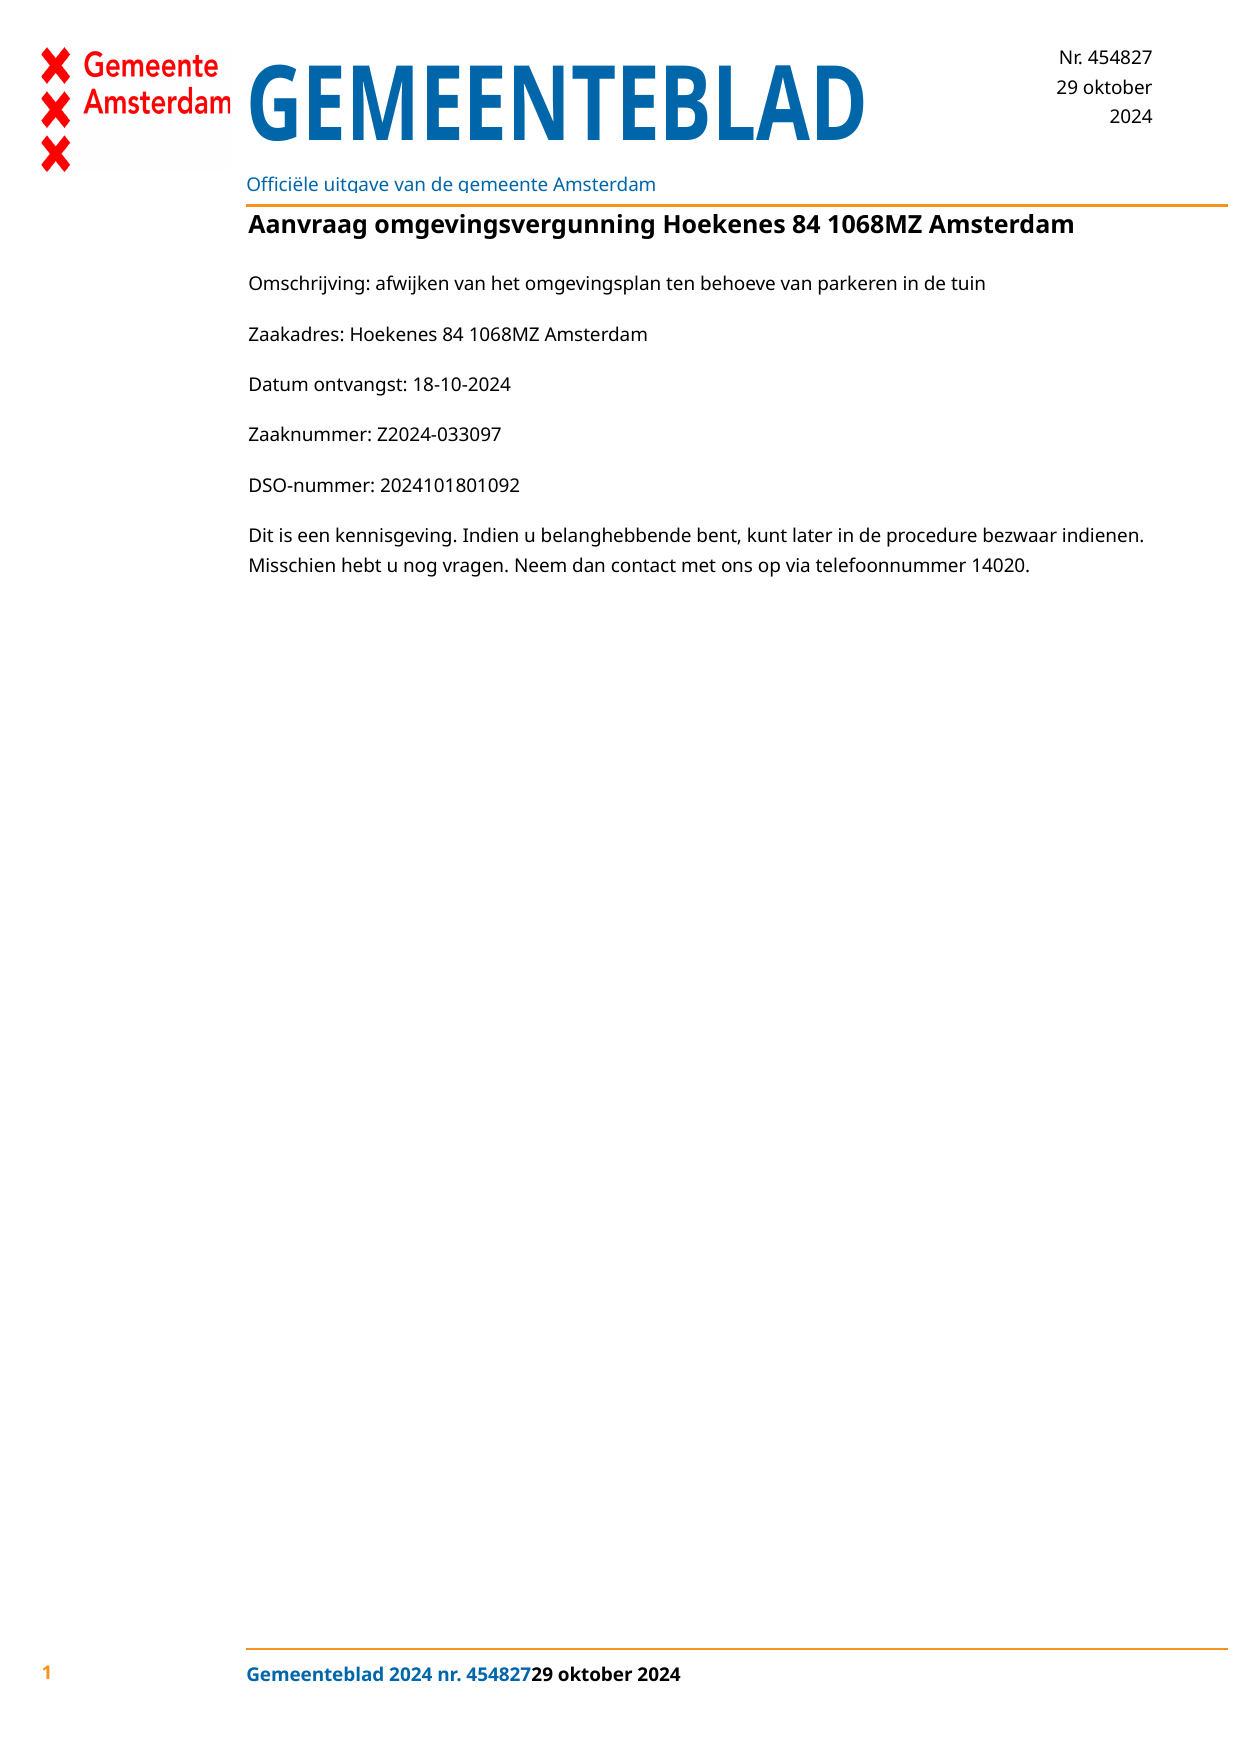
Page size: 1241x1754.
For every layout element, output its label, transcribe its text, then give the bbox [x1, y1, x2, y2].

text Aanvraag omgevingsvergunning Hoekenes 84 1068MZ Amsterdam [248, 207, 1152, 241]
text DSO-nummer: 2024101801092 [248, 472, 1152, 498]
text Zaaknummer: Z2024-033097 [248, 422, 1152, 447]
picture [41, 47, 231, 172]
text Zaakadres: Hoekenes 84 1068MZ Amsterdam [248, 321, 1152, 346]
text Omschrijving: afwijken van het omgevingsplan ten behoeve van parkeren in de tuin [248, 270, 1152, 296]
text Datum ontvangst: 18-10-2024 [248, 371, 1152, 397]
text Dit is een kennisgeving. Indien u belanghebbende bent, kunt later in de procedure bezwaar indienen. Misschien hebt u nog vragen. Neem dan contact met ons op via telefoonnummer 14020. [248, 522, 1152, 578]
